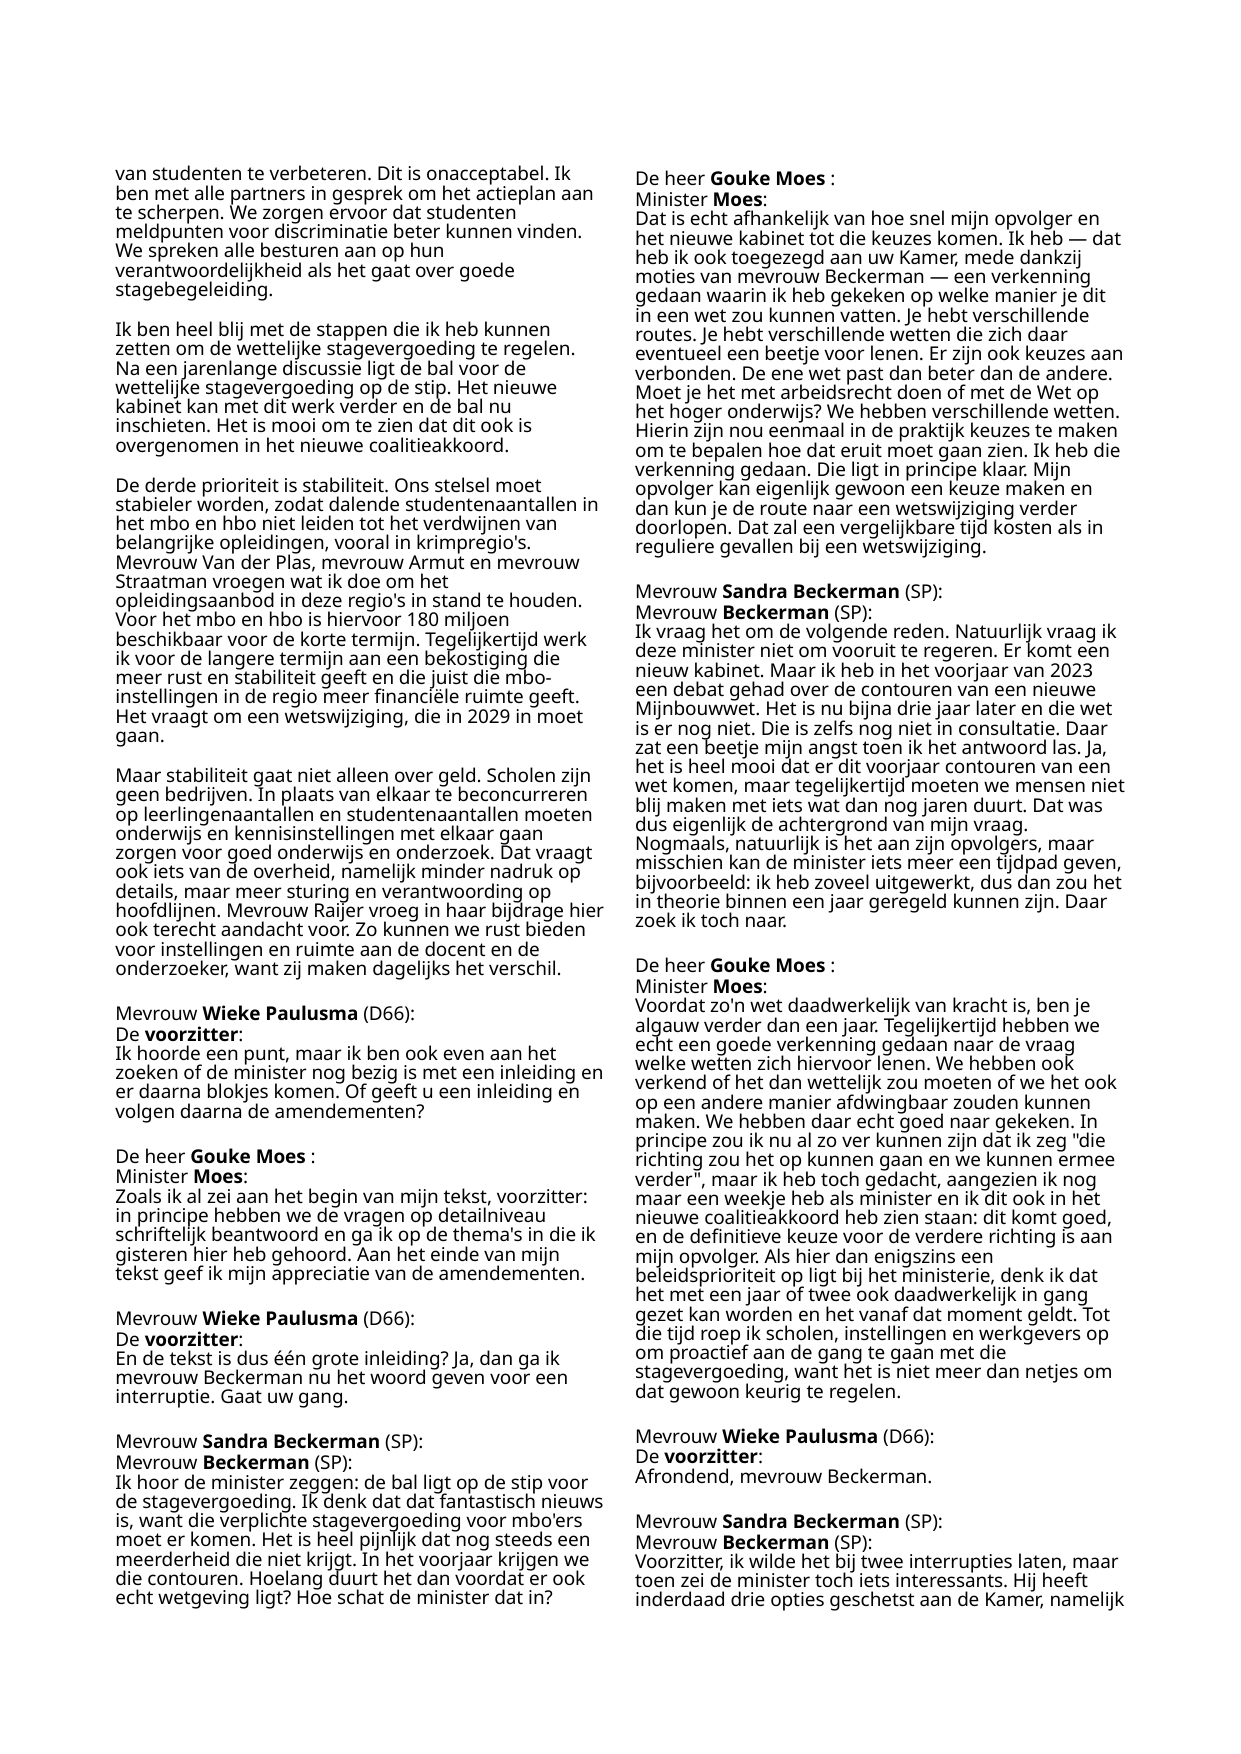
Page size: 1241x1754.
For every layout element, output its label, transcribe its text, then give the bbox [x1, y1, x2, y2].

text De voorzitter: [635, 1448, 1125, 1468]
text De voorzitter: [115, 1331, 605, 1350]
text De heer Gouke Moes : [635, 952, 1125, 978]
text Minister Moes: [115, 1168, 605, 1188]
text Mevrouw Beckerman (SP): [635, 1534, 1125, 1553]
text Dat is echt afhankelijk van hoe snel mijn opvolger en het nieuwe kabinet tot die keuzes komen. Ik heb — dat heb ik ook toegezegd aan uw Kamer, mede dankzij moties van mevrouw Beckerman — een verkenning gedaan waarin ik heb gekeken op welke manier je dit in een wet zou kunnen vatten. Je hebt verschillende routes. Je hebt verschillende wetten die zich daar eventueel een beetje voor lenen. Er zijn ook keuzes aan verbonden. De ene wet past dan beter dan de andere. Moet je het met arbeidsrecht doen of met de Wet op het hoger onderwijs? We hebben verschillende wetten. Hierin zijn nou eenmaal in de praktijk keuzes te maken om te bepalen hoe dat eruit moet gaan zien. Ik heb die verkenning gedaan. Die ligt in principe klaar. Mijn opvolger kan eigenlijk gewoon een keuze maken en dan kun je de route naar een wetswijziging verder doorlopen. Dat zal een vergelijkbare tijd kosten als in reguliere gevallen bij een wetswijziging. [635, 210, 1125, 557]
text Ik hoor de minister zeggen: de bal ligt op de stip voor de stagevergoeding. Ik denk dat dat fantastisch nieuws is, want die verplichte stagevergoeding voor mbo'ers moet er komen. Het is heel pijnlijk dat nog steeds een meerderheid die niet krijgt. In het voorjaar krijgen we die contouren. Hoelang duurt het dan voordat er ook echt wetgeving ligt? Hoe schat de minister dat in? [115, 1474, 605, 1608]
text van studenten te verbeteren. Dit is onacceptabel. Ik ben met alle partners in gesprek om het actieplan aan te scherpen. We zorgen ervoor dat studenten meldpunten voor discriminatie beter kunnen vinden. We spreken alle besturen aan op hun verantwoordelijkheid als het gaat over goede stagebegeleiding. [115, 165, 605, 300]
text Voorzitter, ik wilde het bij twee interrupties laten, maar toen zei de minister toch iets interessants. Hij heeft inderdaad drie opties geschetst aan de Kamer, namelijk [635, 1553, 1125, 1611]
text De heer Gouke Moes : [115, 1143, 605, 1168]
text Ik hoorde een punt, maar ik ben ook even aan het zoeken of de minister nog bezig is met een inleiding en er daarna blokjes komen. Of geeft u een inleiding en volgen daarna de amendementen? [115, 1045, 605, 1122]
text De derde prioriteit is stabiliteit. Ons stelsel moet stabieler worden, zodat dalende studentenaantallen in het mbo en hbo niet leiden tot het verdwijnen van belangrijke opleidingen, vooral in krimpregio's. Mevrouw Van der Plas, mevrouw Armut en mevrouw Straatman vroegen wat ik doe om het opleidingsaanbod in deze regio's in stand te houden. Voor het mbo en hbo is hiervoor 180 miljoen beschikbaar voor de korte termijn. Tegelijkertijd werk ik voor de langere termijn aan een bekostiging die meer rust en stabiliteit geeft en die juist die mbo-instellingen in de regio meer financiële ruimte geeft. Het vraagt om een wetswijziging, die in 2029 in moet gaan. [115, 477, 605, 746]
text De voorzitter: [115, 1026, 605, 1045]
text Ik ben heel blij met de stappen die ik heb kunnen zetten om de wettelijke stagevergoeding te regelen. Na een jarenlange discussie ligt de bal voor de wettelijke stagevergoeding op de stip. Het nieuwe kabinet kan met dit werk verder en de bal nu inschieten. Het is mooi om te zien dat dit ook is overgenomen in het nieuwe coalitieakkoord. [115, 321, 605, 456]
text Voordat zo'n wet daadwerkelijk van kracht is, ben je algauw verder dan een jaar. Tegelijkertijd hebben we echt een goede verkenning gedaan naar de vraag welke wetten zich hiervoor lenen. We hebben ook verkend of het dan wettelijk zou moeten of we het ook op een andere manier afdwingbaar zouden kunnen maken. We hebben daar echt goed naar gekeken. In principe zou ik nu al zo ver kunnen zijn dat ik zeg "die richting zou het op kunnen gaan en we kunnen ermee verder", maar ik heb toch gedacht, aangezien ik nog maar een weekje heb als minister en ik dit ook in het nieuwe coalitieakkoord heb zien staan: dit komt goed, en de definitieve keuze voor de verdere richting is aan mijn opvolger. Als hier dan enigszins een beleidsprioriteit op ligt bij het ministerie, denk ik dat het met een jaar of twee ook daadwerkelijk in gang gezet kan worden en het vanaf dat moment geldt. Tot die tijd roep ik scholen, instellingen en werkgevers op om proactief aan de gang te gaan met die stagevergoeding, want het is niet meer dan netjes om dat gewoon keurig te regelen. [635, 997, 1125, 1402]
text Mevrouw Wieke Paulusma (D66): [115, 1305, 605, 1331]
text En de tekst is dus één grote inleiding? Ja, dan ga ik mevrouw Beckerman nu het woord geven voor een interruptie. Gaat uw gang. [115, 1350, 605, 1408]
text Afrondend, mevrouw Beckerman. [635, 1468, 1125, 1487]
text Mevrouw Beckerman (SP): [635, 604, 1125, 623]
text Mevrouw Wieke Paulusma (D66): [115, 1000, 605, 1026]
text Mevrouw Beckerman (SP): [115, 1454, 605, 1474]
text Mevrouw Sandra Beckerman (SP): [115, 1429, 605, 1454]
text Maar stabiliteit gaat niet alleen over geld. Scholen zijn geen bedrijven. In plaats van elkaar te beconcurreren op leerlingenaantallen en studentenaantallen moeten onderwijs en kennisinstellingen met elkaar gaan zorgen voor goed onderwijs en onderzoek. Dat vraagt ook iets van de overheid, namelijk minder nadruk op details, maar meer sturing en verantwoording op hoofdlijnen. Mevrouw Raijer vroeg in haar bijdrage hier ook terecht aandacht voor. Zo kunnen we rust bieden voor instellingen en ruimte aan de docent en de onderzoeker, want zij maken dagelijks het verschil. [115, 767, 605, 979]
text De heer Gouke Moes : [635, 165, 1125, 191]
text Mevrouw Sandra Beckerman (SP): [635, 1508, 1125, 1534]
text Ik vraag het om de volgende reden. Natuurlijk vraag ik deze minister niet om vooruit te regeren. Er komt een nieuw kabinet. Maar ik heb in het voorjaar van 2023 een debat gehad over de contouren van een nieuwe Mijnbouwwet. Het is nu bijna drie jaar later en die wet is er nog niet. Die is zelfs nog niet in consultatie. Daar zat een beetje mijn angst toen ik het antwoord las. Ja, het is heel mooi dat er dit voorjaar contouren van een wet komen, maar tegelijkertijd moeten we mensen niet blij maken met iets wat dan nog jaren duurt. Dat was dus eigenlijk de achtergrond van mijn vraag. Nogmaals, natuurlijk is het aan zijn opvolgers, maar misschien kan de minister iets meer een tijdpad geven, bijvoorbeeld: ik heb zoveel uitgewerkt, dus dan zou het in theorie binnen een jaar geregeld kunnen zijn. Daar zoek ik toch naar. [635, 623, 1125, 931]
text Minister Moes: [635, 191, 1125, 210]
text Mevrouw Sandra Beckerman (SP): [635, 578, 1125, 604]
text Mevrouw Wieke Paulusma (D66): [635, 1423, 1125, 1448]
text Zoals ik al zei aan het begin van mijn tekst, voorzitter: in principe hebben we de vragen op detailniveau schriftelijk beantwoord en ga ik op de thema's in die ik gisteren hier heb gehoord. Aan het einde van mijn tekst geef ik mijn appreciatie van de amendementen. [115, 1188, 605, 1284]
text Minister Moes: [635, 978, 1125, 997]
